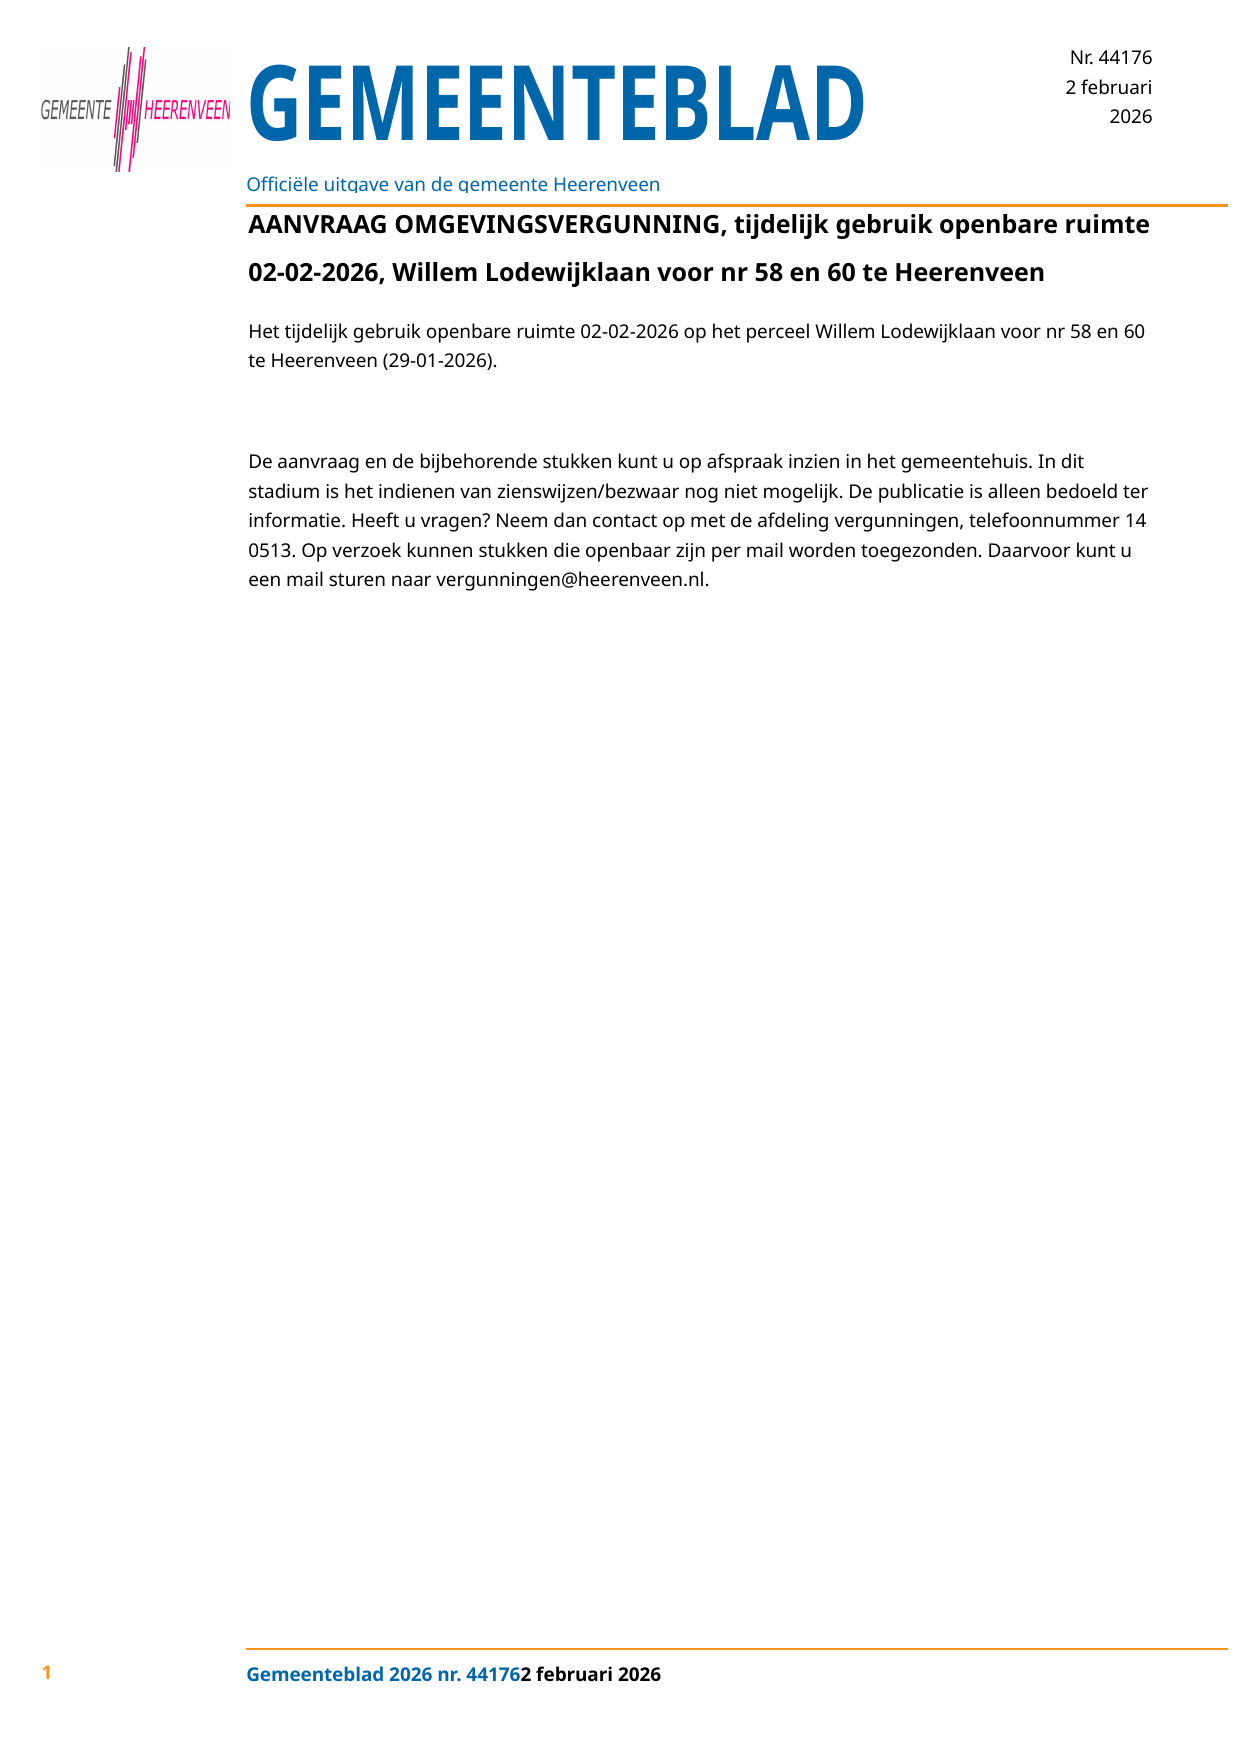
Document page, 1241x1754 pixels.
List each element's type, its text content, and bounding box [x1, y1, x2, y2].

text Het tijdelijk gebruik openbare ruimte 02-02-2026 op het perceel Willem Lodewijklaan voor nr 58 en 60 te Heerenveen (29-01-2026). [248, 318, 1152, 373]
text AANVRAAG OMGEVINGSVERGUNNING, tijdelijk gebruik openbare ruimte 02-02-2026, Willem Lodewijklaan voor nr 58 en 60 te Heerenveen [248, 207, 1152, 288]
picture [41, 47, 231, 172]
text De aanvraag en de bijbehorende stukken kunt u op afspraak inzien in het gemeentehuis. In dit stadium is het indienen van zienswijzen/bezwaar nog niet mogelijk. De publicatie is alleen bedoeld ter informatie. Heeft u vragen? Neem dan contact op met de afdeling vergunningen, telefoonnummer 14 0513. Op verzoek kunnen stukken die openbaar zijn per mail worden toegezonden. Daarvoor kunt u een mail sturen naar vergunningen@heerenveen.nl. [248, 448, 1152, 592]
